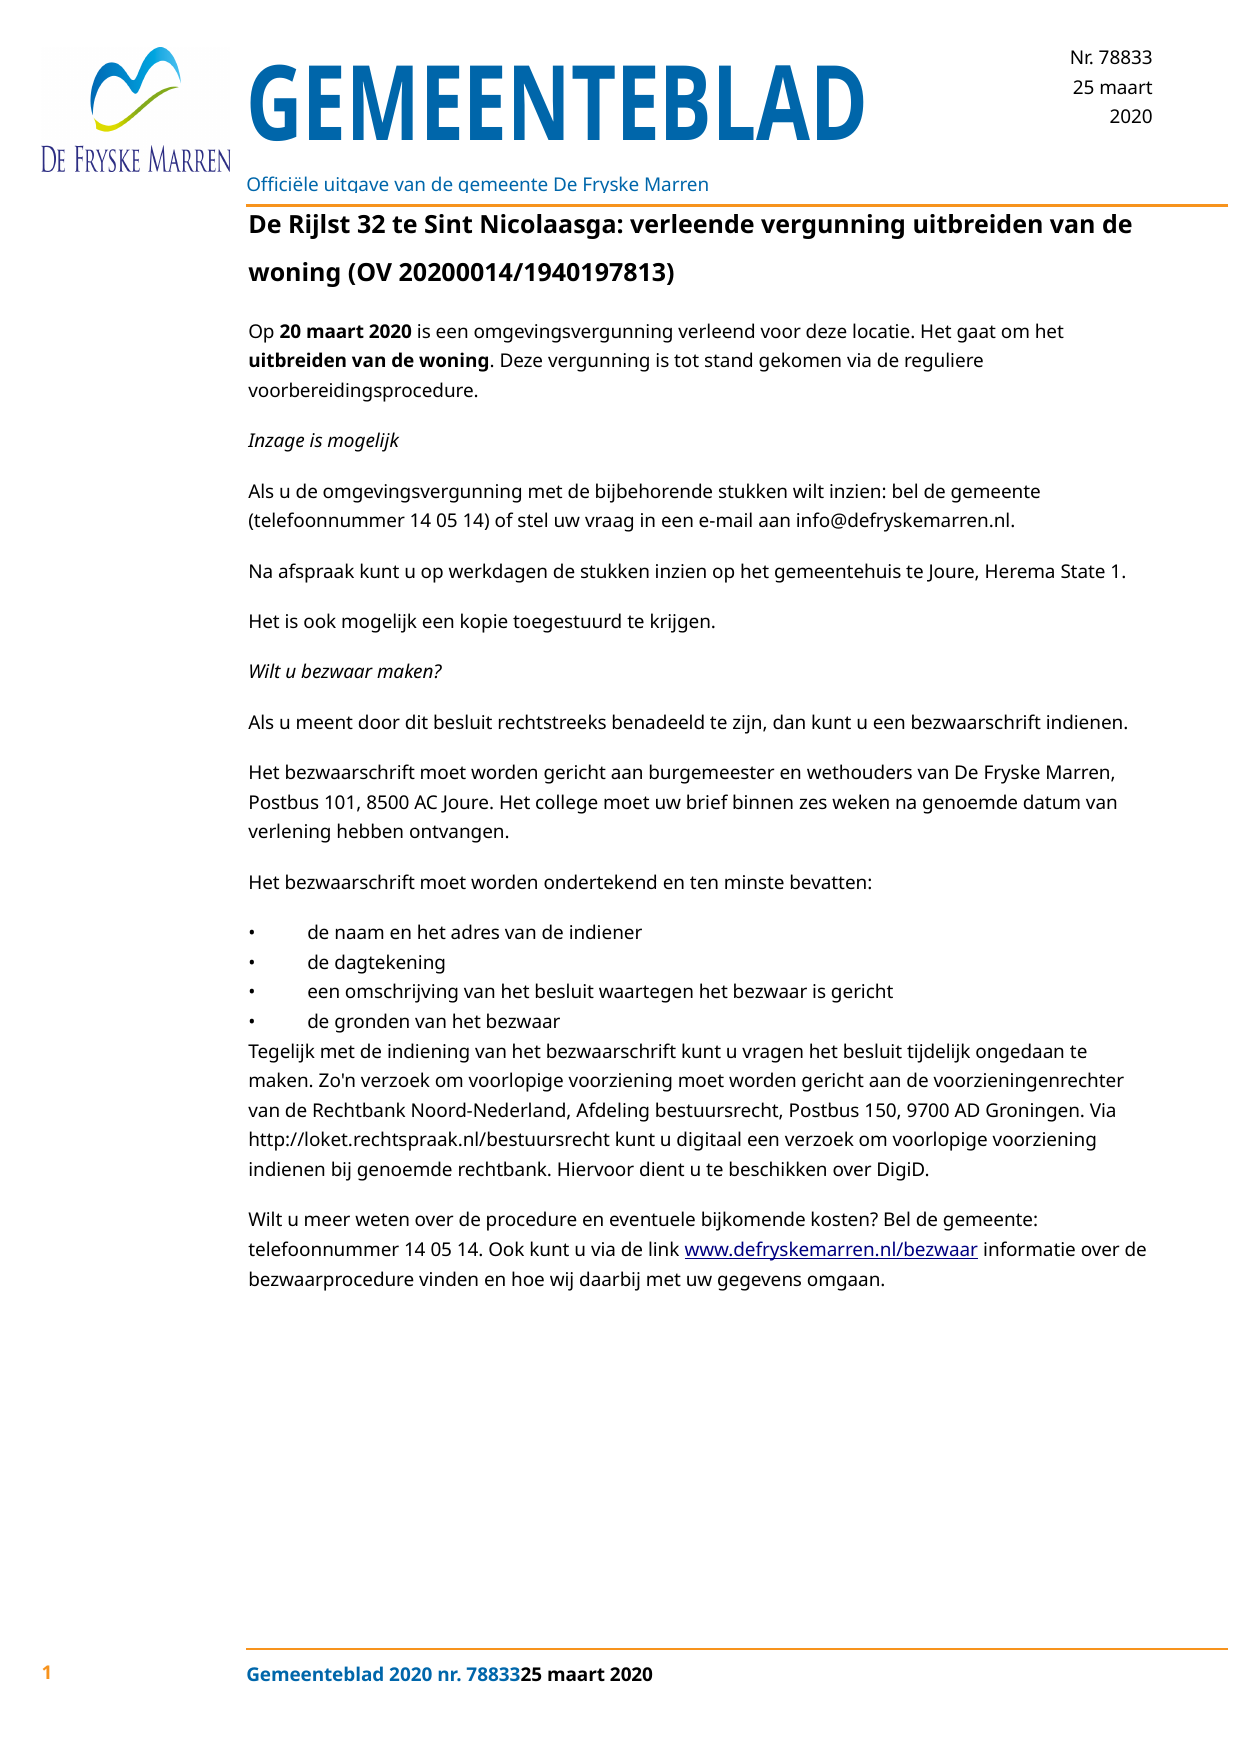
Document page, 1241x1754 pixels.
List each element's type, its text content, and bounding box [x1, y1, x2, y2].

list de naam en het adres van de indiener [248, 919, 1152, 945]
text Tegelijk met de indiening van het bezwaarschrift kunt u vragen het besluit tijdelijk ongedaan te maken. Zo'n verzoek om voorlopige voorziening moet worden gericht aan de voorzieningenrechter van de Rechtbank Noord-Nederland, Afdeling bestuursrecht, Postbus 150, 9700 AD Groningen. Via http://loket.rechtspraak.nl/bestuursrecht kunt u digitaal een verzoek om voorlopige voorziening indienen bij genoemde rechtbank. Hiervoor dient u te beschikken over DigiD. [248, 1038, 1152, 1182]
text Als u de omgevingsvergunning met de bijbehorende stukken wilt inzien: bel de gemeente (telefoonnummer 14 05 14) of stel uw vraag in een e-mail aan info@defryskemarren.nl. [248, 478, 1152, 533]
text Wilt u meer weten over de procedure en eventuele bijkomende kosten? Bel de gemeente: telefoonnummer 14 05 14. Ook kunt u via de link www.defryskemarren.nl/bezwaar informatie over de bezwaarprocedure vinden en hoe wij daarbij met uw gegevens omgaan. [248, 1207, 1152, 1292]
text Het bezwaarschrift moet worden ondertekend en ten minste bevatten: [248, 869, 1152, 895]
list een omschrijving van het besluit waartegen het bezwaar is gericht [248, 979, 1152, 1004]
list de dagtekening [248, 949, 1152, 975]
list de gronden van het bezwaar [248, 1008, 1152, 1034]
text Op 20 maart 2020 is een omgevingsvergunning verleend voor deze locatie. Het gaat om het uitbreiden van de woning. Deze vergunning is tot stand gekomen via de reguliere voorbereidingsprocedure. [248, 318, 1152, 403]
text Na afspraak kunt u op werkdagen de stukken inzien op het gemeentehuis te Joure, Herema State 1. [248, 558, 1152, 584]
text Het bezwaarschrift moet worden gericht aan burgemeester en wethouders van De Fryske Marren, Postbus 101, 8500 AC Joure. Het college moet uw brief binnen zes weken na genoemde datum van verlening hebben ontvangen. [248, 759, 1152, 844]
picture [41, 47, 231, 172]
text Het is ook mogelijk een kopie toegestuurd te krijgen. [248, 608, 1152, 634]
text Inzage is mogelijk [248, 427, 1152, 453]
text Wilt u bezwaar maken? [248, 659, 1152, 684]
text Als u meent door dit besluit rechtstreeks benadeeld te zijn, dan kunt u een bezwaarschrift indienen. [248, 709, 1152, 735]
text De Rijlst 32 te Sint Nicolaasga: verleende vergunning uitbreiden van de woning (OV 20200014/1940197813) [248, 207, 1152, 288]
